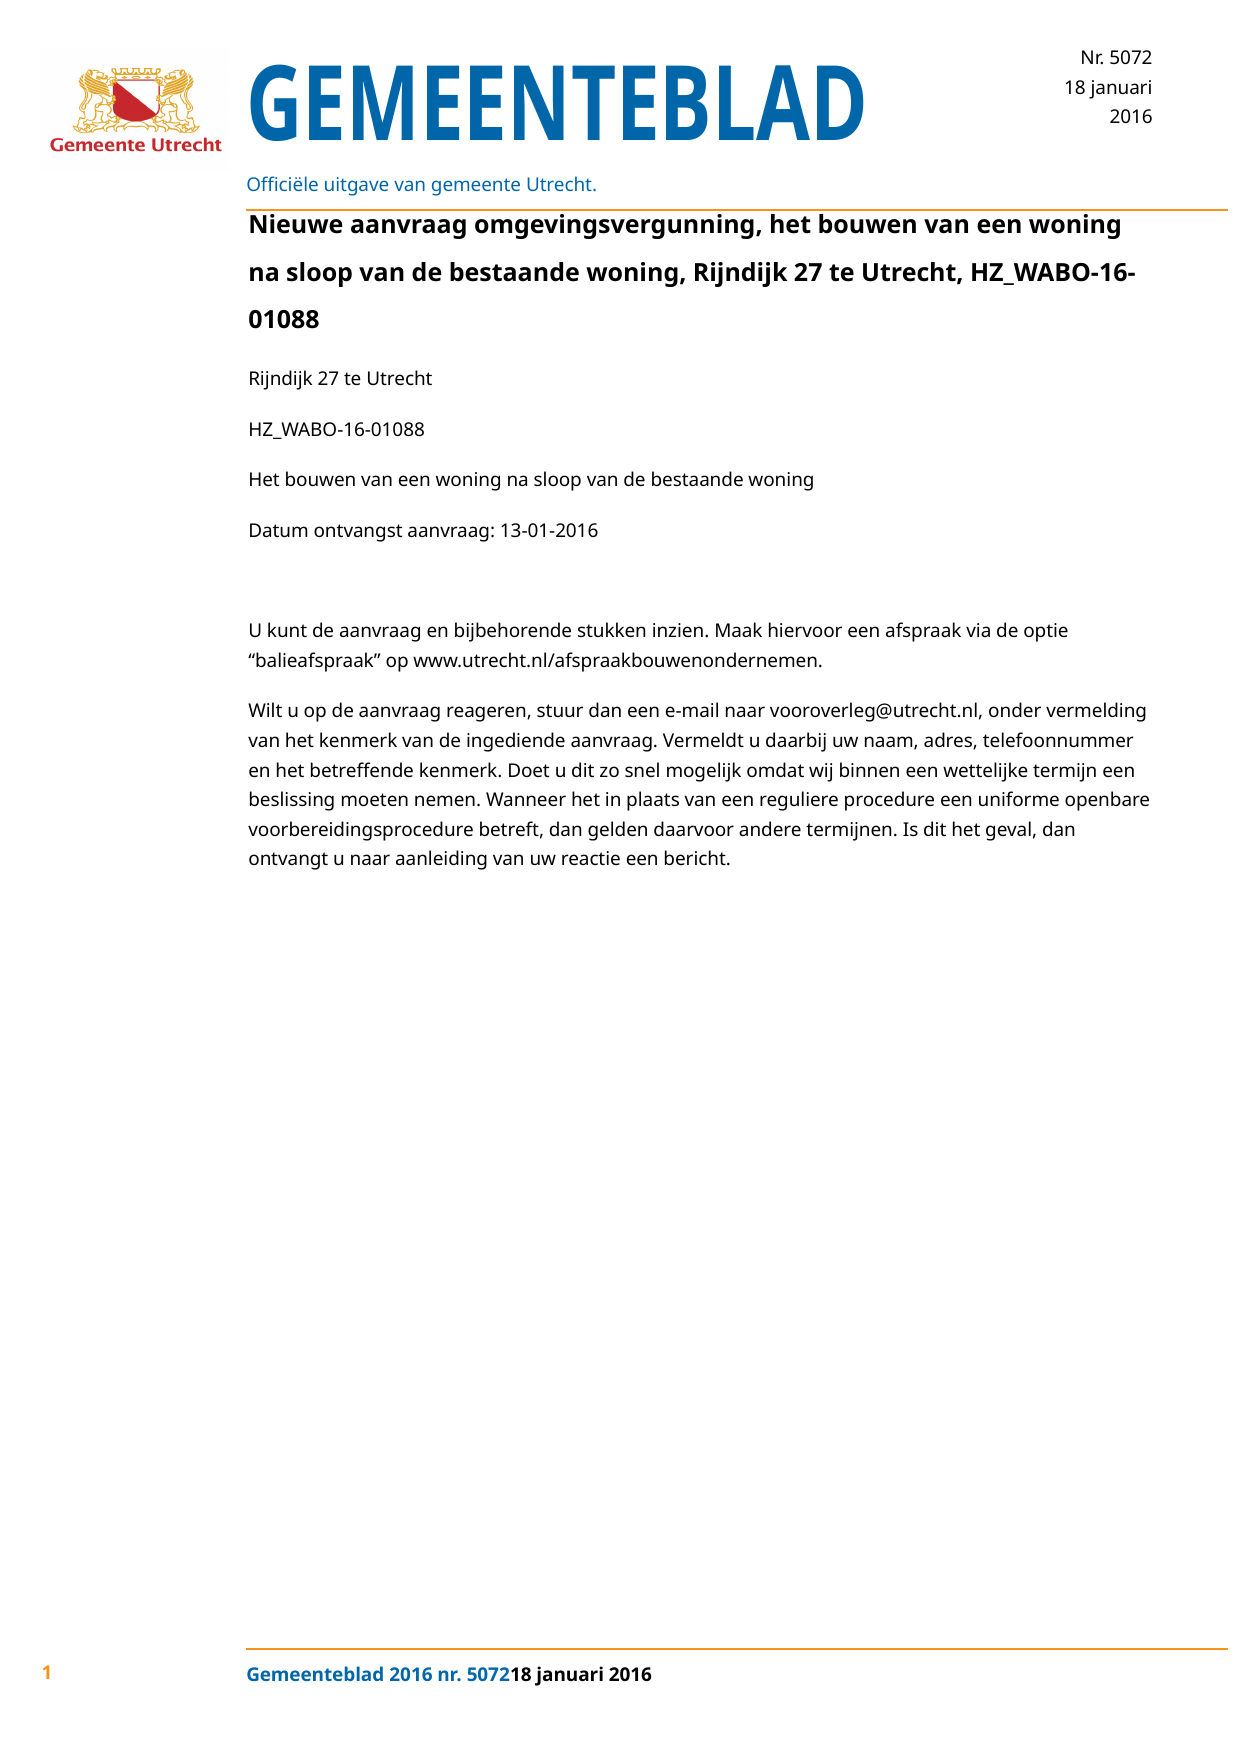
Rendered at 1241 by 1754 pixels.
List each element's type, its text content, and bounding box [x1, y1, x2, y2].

text Het bouwen van een woning na sloop van de bestaande woning [248, 466, 1152, 492]
text U kunt de aanvraag en bijbehorende stukken inzien. Maak hiervoor een afspraak via de optie “balieafspraak” op www.utrecht.nl/afspraakbouwenondernemen. [248, 618, 1152, 673]
text Rijndijk 27 te Utrecht [248, 366, 1152, 391]
text Nieuwe aanvraag omgevingsvergunning, het bouwen van een woning na sloop van de bestaande woning, Rijndijk 27 te Utrecht, HZ_WABO-16-01088 [248, 211, 1152, 336]
picture [41, 47, 231, 172]
text HZ_WABO-16-01088 [248, 416, 1152, 442]
text Wilt u op de aanvraag reageren, stuur dan een e-mail naar vooroverleg@utrecht.nl, onder vermelding van het kenmerk van de ingediende aanvraag. Vermeldt u daarbij uw naam, adres, telefoonnummer en het betreffende kenmerk. Doet u dit zo snel mogelijk omdat wij binnen een wettelijke termijn een beslissing moeten nemen. Wanneer het in plaats van een reguliere procedure een uniforme openbare voorbereidingsprocedure betreft, dan gelden daarvoor andere termijnen. Is dit het geval, dan ontvangt u naar aanleiding van uw reactie een bericht. [248, 698, 1152, 871]
text Datum ontvangst aanvraag: 13-01-2016 [248, 517, 1152, 542]
